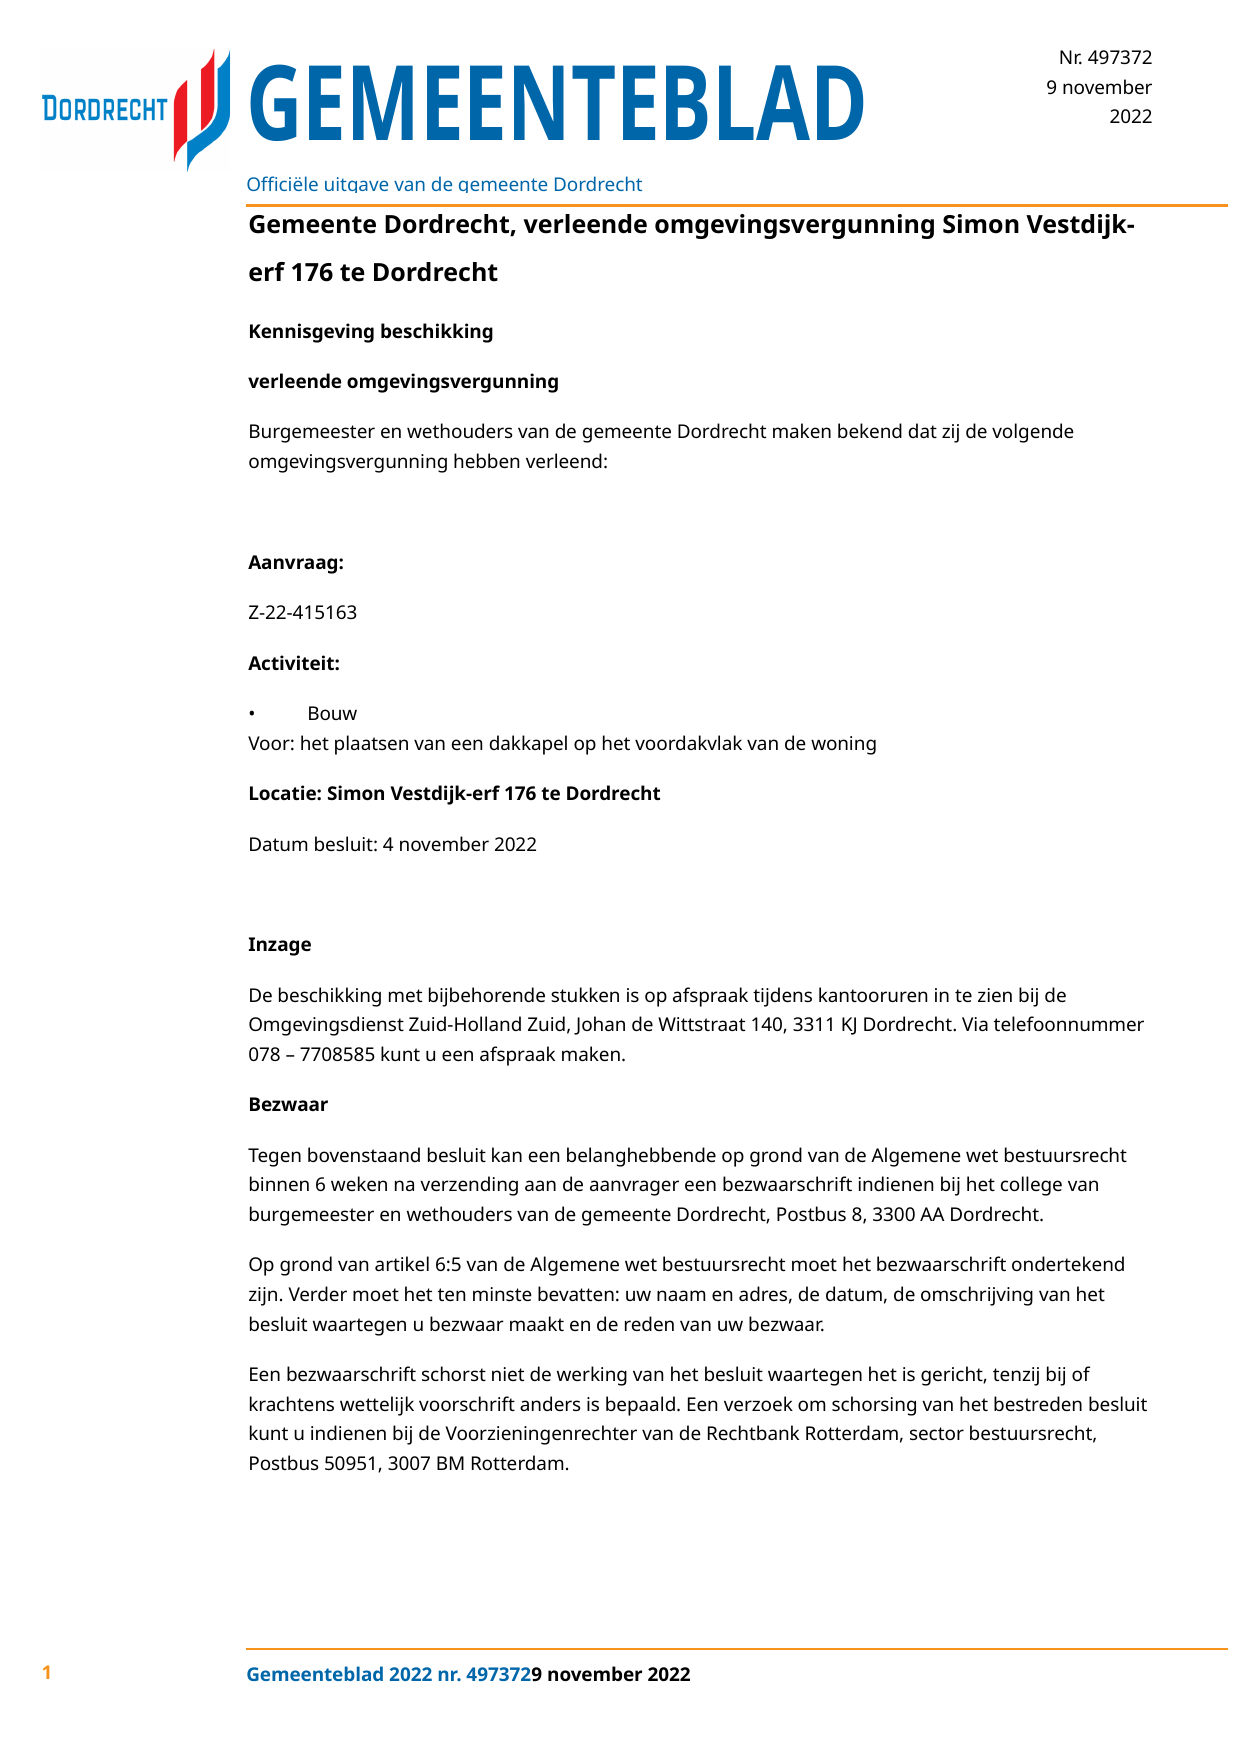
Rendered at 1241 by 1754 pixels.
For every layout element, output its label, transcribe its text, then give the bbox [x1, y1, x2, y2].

text Inzage [248, 932, 1152, 957]
text Bezwaar [248, 1092, 1152, 1117]
text Aanvraag: [248, 549, 1152, 575]
text Locatie: Simon Vestdijk-erf 176 te Dordrecht [248, 780, 1152, 806]
text Gemeente Dordrecht, verleende omgevingsvergunning Simon Vestdijk-erf 176 te Dordrecht [248, 207, 1152, 288]
text Datum besluit: 4 november 2022 [248, 831, 1152, 857]
list Bouw [248, 700, 1152, 726]
picture [41, 47, 231, 172]
text De beschikking met bijbehorende stukken is op afspraak tijdens kantooruren in te zien bij de Omgevingsdienst Zuid-Holland Zuid, Johan de Wittstraat 140, 3311 KJ Dordrecht. Via telefoonnummer 078 – 7708585 kunt u een afspraak maken. [248, 982, 1152, 1067]
text Activiteit: [248, 650, 1152, 676]
text Z-22-415163 [248, 599, 1152, 625]
text Voor: het plaatsen van een dakkapel op het voordakvlak van de woning [248, 730, 1152, 756]
text Op grond van artikel 6:5 van de Algemene wet bestuursrecht moet het bezwaarschrift ondertekend zijn. Verder moet het ten minste bevatten: uw naam en adres, de datum, de omschrijving van het besluit waartegen u bezwaar maakt en de reden van uw bezwaar. [248, 1252, 1152, 1337]
text Kennisgeving beschikking [248, 318, 1152, 344]
text Burgemeester en wethouders van de gemeente Dordrecht maken bekend dat zij de volgende omgevingsvergunning hebben verleend: [248, 419, 1152, 474]
text Een bezwaarschrift schorst niet de werking van het besluit waartegen het is gericht, tenzij bij of krachtens wettelijk voorschrift anders is bepaald. Een verzoek om schorsing van het bestreden besluit kunt u indienen bij de Voorzieningenrechter van de Rechtbank Rotterdam, sector bestuursrecht, Postbus 50951, 3007 BM Rotterdam. [248, 1361, 1152, 1476]
text Tegen bovenstaand besluit kan een belanghebbende op grond van de Algemene wet bestuursrecht binnen 6 weken na verzending aan de aanvrager een bezwaarschrift indienen bij het college van burgemeester en wethouders van de gemeente Dordrecht, Postbus 8, 3300 AA Dordrecht. [248, 1142, 1152, 1227]
text verleende omgevingsvergunning [248, 368, 1152, 394]
